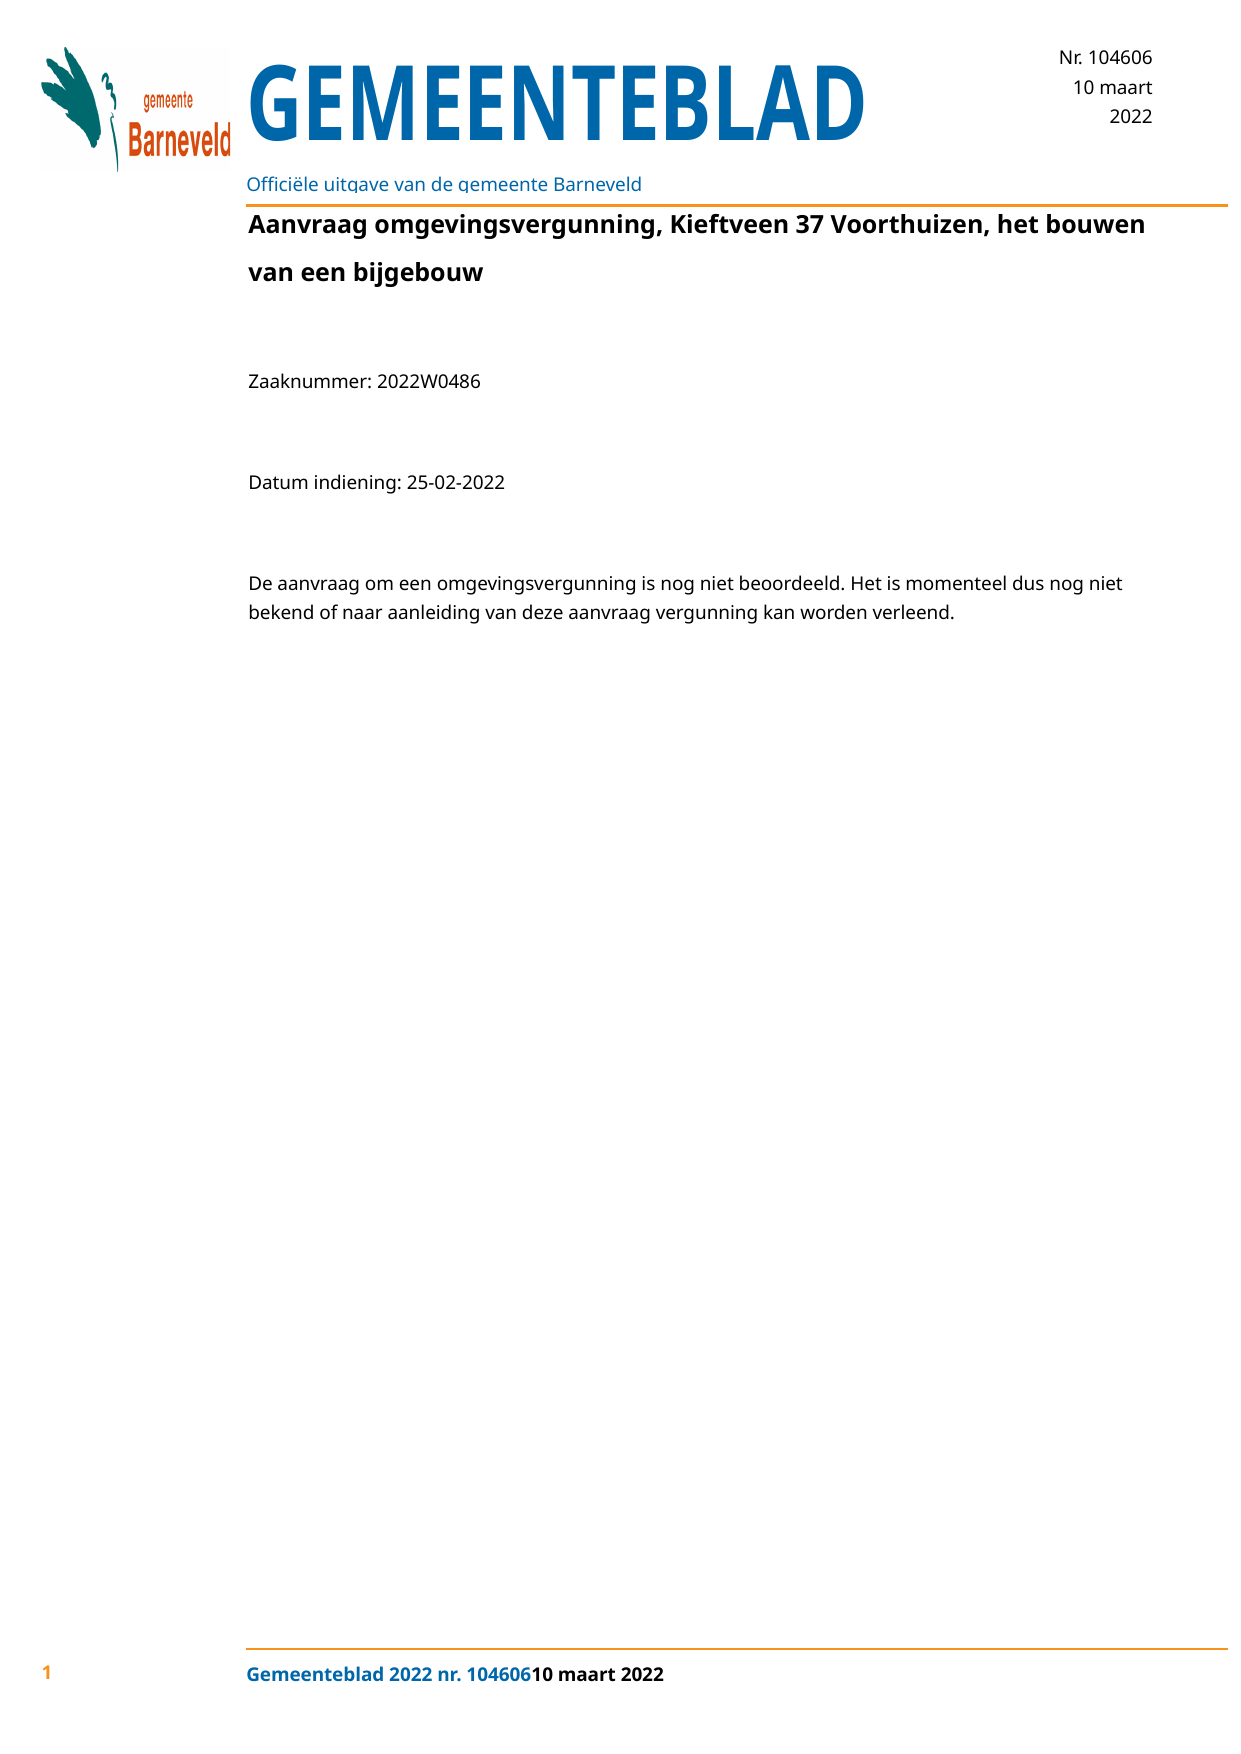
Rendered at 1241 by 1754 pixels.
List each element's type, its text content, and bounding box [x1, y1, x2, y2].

picture [41, 47, 231, 172]
text Datum indiening: 25-02-2022 [248, 469, 1152, 495]
text Aanvraag omgevingsvergunning, Kieftveen 37 Voorthuizen, het bouwen van een bijgebouw [248, 207, 1152, 288]
text Zaaknummer: 2022W0486 [248, 368, 1152, 394]
text De aanvraag om een omgevingsvergunning is nog niet beoordeeld. Het is momenteel dus nog niet bekend of naar aanleiding van deze aanvraag vergunning kan worden verleend. [248, 570, 1152, 625]
